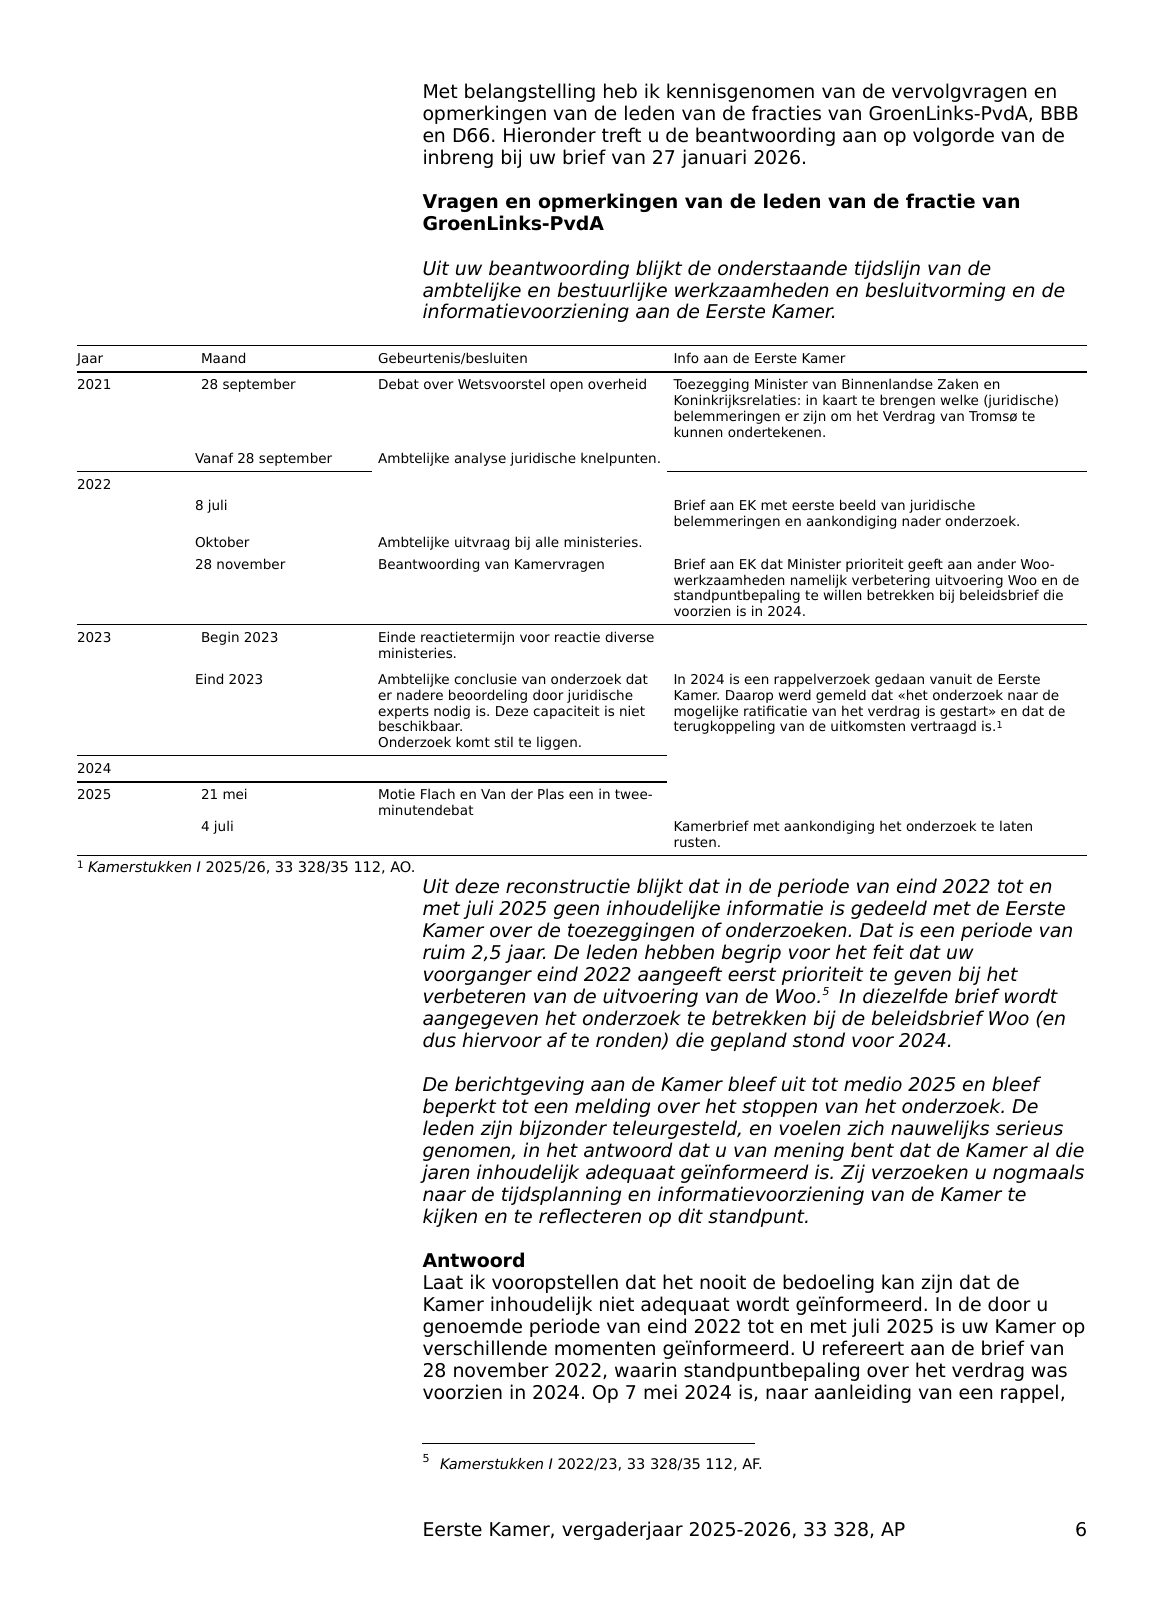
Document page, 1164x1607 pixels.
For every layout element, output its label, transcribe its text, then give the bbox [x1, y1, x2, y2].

table_cell [195, 472, 372, 497]
text Kamerstukken I 2022/23, 33 328/35 112, AF. [422, 1452, 1087, 1474]
table_cell [372, 756, 667, 781]
table_cell Debat over Wetsvoorstel open overheid [372, 373, 667, 445]
table_cell 28 november [195, 556, 372, 624]
subtitle Vragen en opmerkingen van de leden van de fractie van GroenLinks-PvdA [422, 191, 1087, 235]
table_cell 21 mei [195, 783, 372, 819]
table_cell In 2024 is een rappelverzoek gedaan vanuit de Eerste Kamer. Daarop werd gemeld dat «het onderzoek naar de mogelijke ratificatie van het verdrag is gestart» en dat de terugkoppeling van de uitkomsten vertraagd is.1 [667, 666, 1087, 819]
table_cell Oktober [195, 534, 372, 556]
table_cell 2023 [77, 625, 195, 755]
table_cell [195, 756, 372, 781]
table_cell Ambtelijke conclusie van onderzoek dat er nadere beoordeling door juridische experts nodig is. Deze capaciteit is niet beschikbaar. Onderzoek komt stil te liggen. [372, 666, 667, 755]
text Laat ik vooropstellen dat het nooit de bedoeling kan zijn dat de Kamer inhoudelijk niet adequaat wordt geïnformeerd. In de door u genoemde periode van eind 2022 tot en met juli 2025 is uw Kamer op verschillende momenten geïnformeerd. U refereert aan de brief van 28 november 2022, waarin standpuntbepaling over het verdrag was voorzien in 2024. Op 7 mei 2024 is, naar aanleiding van een rappel, [422, 1272, 1087, 1403]
table_cell [667, 445, 1087, 471]
table_cell Ambtelijke uitvraag bij alle ministeries. [372, 534, 667, 556]
table_cell [77, 819, 195, 855]
table_header Jaar [77, 346, 195, 371]
text Antwoord [422, 1250, 1087, 1272]
table_header Maand [195, 346, 372, 371]
table_cell Toezegging Minister van Binnenlandse Zaken en Koninkrijksrelaties: in kaart te brengen welke (juridische) belemmeringen er zijn om het Verdrag van Tromsø te kunnen ondertekenen. [667, 373, 1087, 445]
table_cell 28 september [195, 373, 372, 445]
table_cell 2021 [77, 373, 195, 471]
table_header Info aan de Eerste Kamer [667, 346, 1087, 371]
table_cell Beantwoording van Kamervragen [372, 556, 667, 624]
table_cell 2022 [77, 472, 195, 624]
table_cell 8 juli [195, 497, 372, 534]
table_cell Vanaf 28 september [195, 445, 372, 471]
table_cell Eind 2023 [195, 666, 372, 755]
table_cell 1 Kamerstukken I 2025/26, 33 328/35 112, AO. [77, 856, 1087, 876]
table_cell Begin 2023 [195, 625, 372, 666]
table_cell Brief aan EK dat Minister prioriteit geeft aan ander Woo-werkzaamheden namelijk verbetering uitvoering Woo en de standpuntbepaling te willen betrekken bij beleidsbrief die voorzien is in 2024. [667, 556, 1087, 624]
text Met belangstelling heb ik kennisgenomen van de vervolgvragen en opmerkingen van de leden van de fracties van GroenLinks-PvdA, BBB en D66. Hieronder treft u de beantwoording aan op volgorde van de inbreng bij uw brief van 27 januari 2026. [422, 81, 1087, 169]
table_cell 2024 [77, 756, 195, 781]
table_cell [667, 534, 1087, 556]
table_cell Kamerbrief met aankondiging het onderzoek te laten rusten. [667, 819, 1087, 855]
table_cell Brief aan EK met eerste beeld van juridische belemmeringen en aankondiging nader onderzoek. [667, 497, 1087, 534]
table_cell [372, 819, 667, 855]
table_cell Ambtelijke analyse juridische knelpunten. [372, 445, 667, 534]
table_cell 4 juli [195, 819, 372, 855]
table_cell 2025 [77, 783, 195, 819]
table_cell [667, 472, 1087, 497]
table_cell Einde reactietermijn voor reactie diverse ministeries. [372, 625, 667, 666]
text Uit uw beantwoording blijkt de onderstaande tijdslijn van de ambtelijke en bestuurlijke werkzaamheden en besluitvorming en de informatievoorziening aan de Eerste Kamer. [422, 257, 1087, 323]
text Uit deze reconstructie blijkt dat in de periode van eind 2022 tot en met juli 2025 geen inhoudelijke informatie is gedeeld met de Eerste Kamer over de toezeggingen of onderzoeken. Dat is een periode van ruim 2,5 jaar. De leden hebben begrip voor het feit dat uw voorganger eind 2022 aangeeft eerst prioriteit te geven bij het verbeteren van de uitvoering van de Woo. In diezelfde brief wordt aangegeven het onderzoek te betrekken bij de beleidsbrief Woo (en dus hiervoor af te ronden) die gepland stond voor 2024. [422, 876, 1087, 1051]
table_cell Motie Flach en Van der Plas een in twee-minutendebat [372, 783, 667, 819]
text De berichtgeving aan de Kamer bleef uit tot medio 2025 en bleef beperkt tot een melding over het stoppen van het onderzoek. De leden zijn bijzonder teleurgesteld, en voelen zich nauwelijks serieus genomen, in het antwoord dat u van mening bent dat de Kamer al die jaren inhoudelijk adequaat geïnformeerd is. Zij verzoeken u nogmaals naar de tijdsplanning en informatievoorziening van de Kamer te kijken en te reflecteren op dit standpunt. [422, 1074, 1087, 1227]
table_cell [667, 625, 1087, 666]
table_header Gebeurtenis/besluiten [372, 346, 667, 371]
